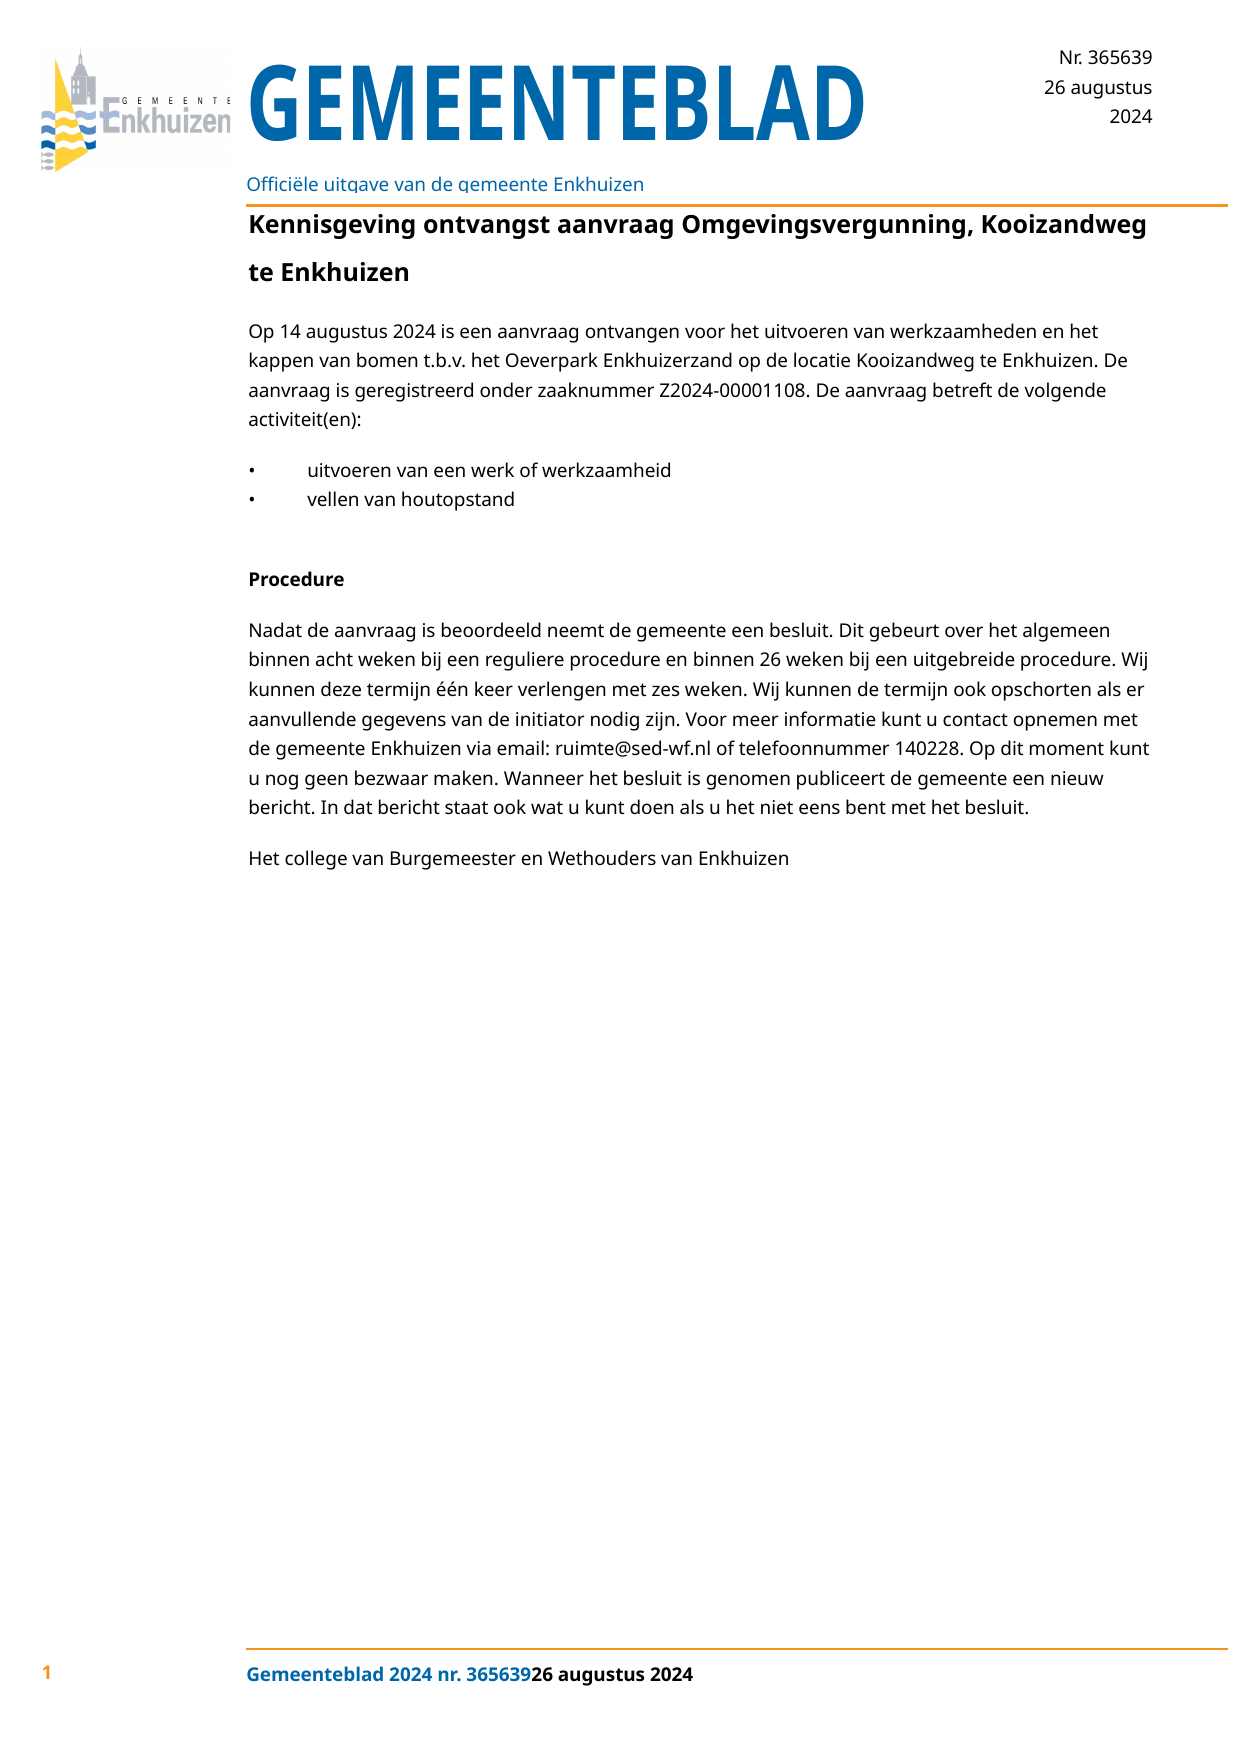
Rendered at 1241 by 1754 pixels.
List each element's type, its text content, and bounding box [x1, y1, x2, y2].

text Procedure [248, 567, 1152, 592]
text Kennisgeving ontvangst aanvraag Omgevingsvergunning, Kooizandweg te Enkhuizen [248, 207, 1152, 288]
text Op 14 augustus 2024 is een aanvraag ontvangen voor het uitvoeren van werkzaamheden en het kappen van bomen t.b.v. het Oeverpark Enkhuizerzand op de locatie Kooizandweg te Enkhuizen. De aanvraag is geregistreerd onder zaaknummer Z2024-00001108. De aanvraag betreft de volgende activiteit(en): [248, 318, 1152, 432]
text Nadat de aanvraag is beoordeeld neemt de gemeente een besluit. Dit gebeurt over het algemeen binnen acht weken bij een reguliere procedure en binnen 26 weken bij een uitgebreide procedure. Wij kunnen deze termijn één keer verlengen met zes weken. Wij kunnen de termijn ook opschorten als er aanvullende gegevens van de initiator nodig zijn. Voor meer informatie kunt u contact opnemen met de gemeente Enkhuizen via email: ruimte@sed-wf.nl of telefoonnummer 140228. Op dit moment kunt u nog geen bezwaar maken. Wanneer het besluit is genomen publiceert de gemeente een nieuw bericht. In dat bericht staat ook wat u kunt doen als u het niet eens bent met het besluit. [248, 617, 1152, 820]
list vellen van houtopstand [248, 487, 1152, 512]
list uitvoeren van een werk of werkzaamheid [248, 457, 1152, 483]
picture [41, 47, 231, 172]
text Het college van Burgemeester en Wethouders van Enkhuizen [248, 845, 1152, 871]
